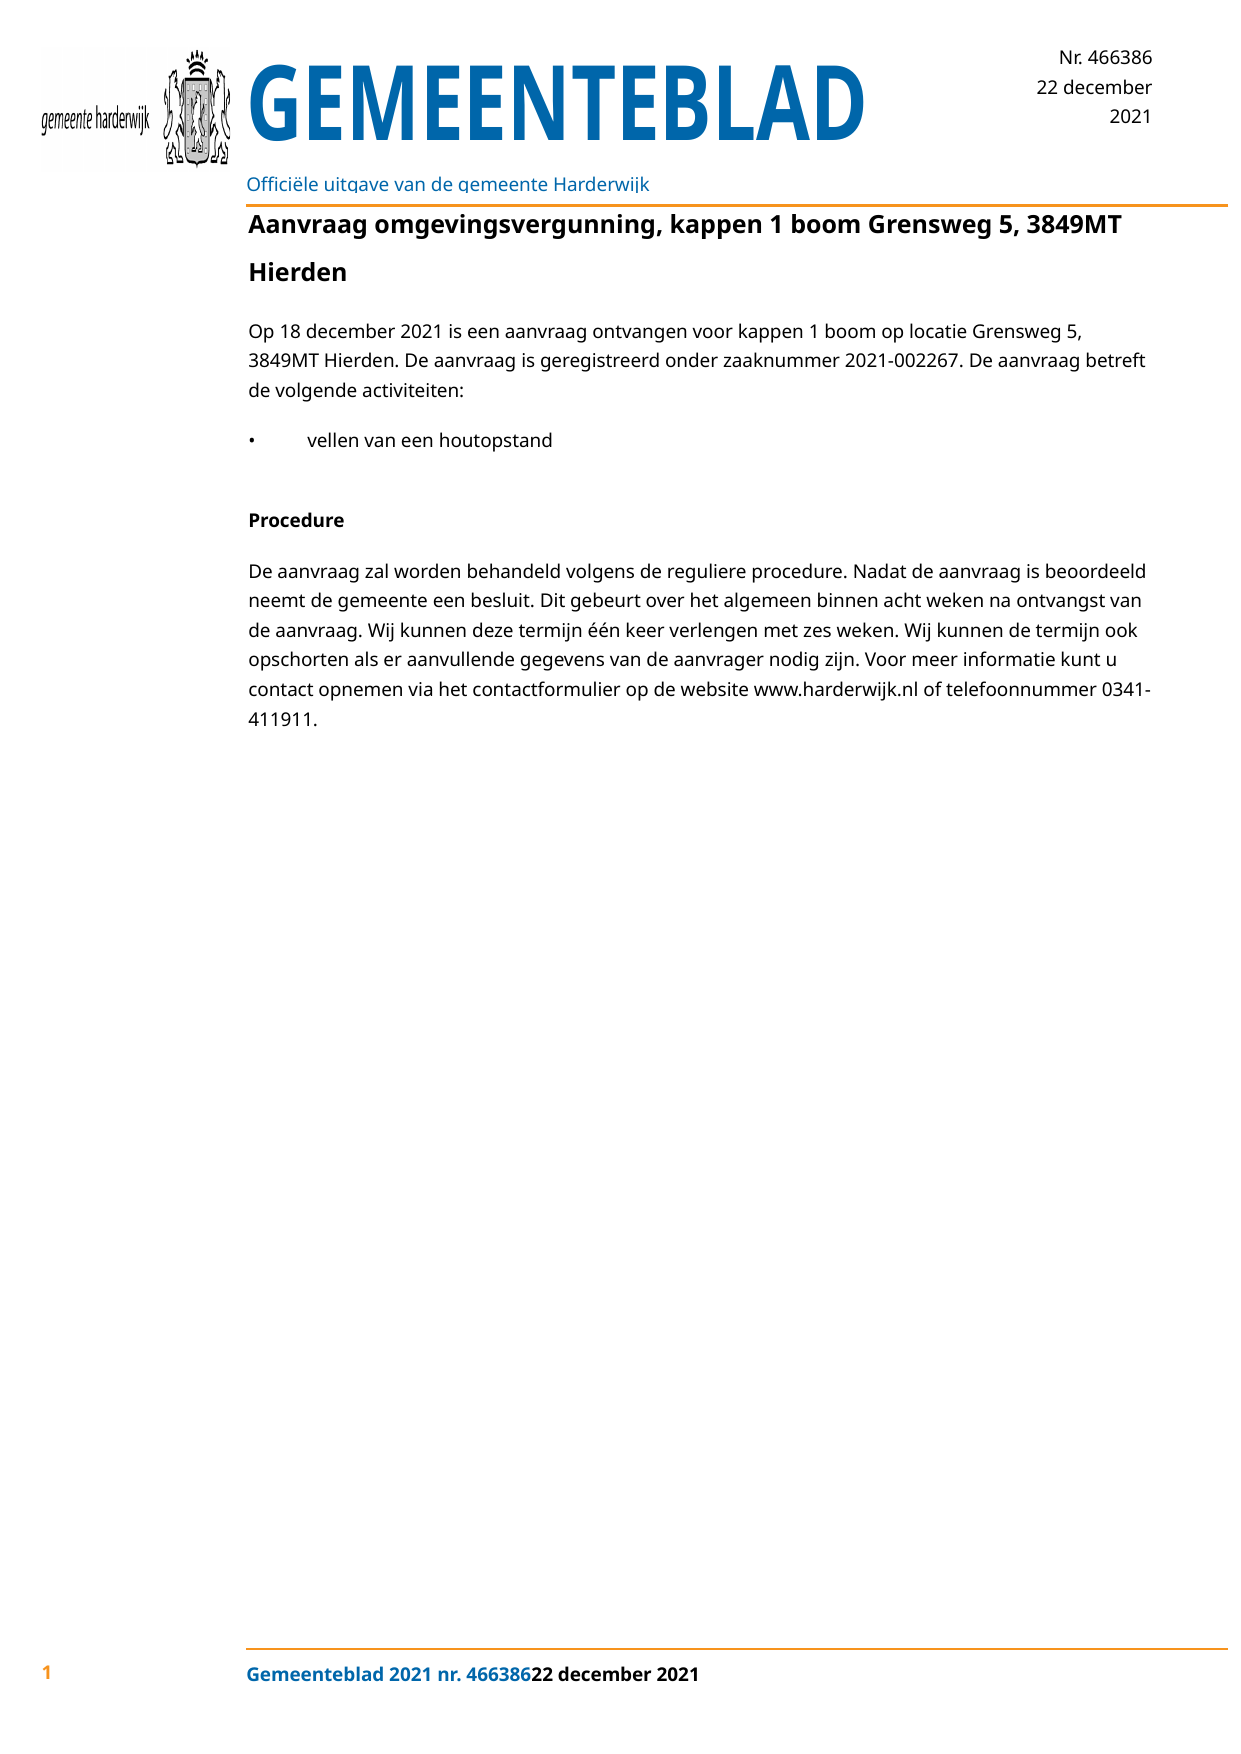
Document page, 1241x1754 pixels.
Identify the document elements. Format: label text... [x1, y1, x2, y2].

text De aanvraag zal worden behandeld volgens de reguliere procedure. Nadat de aanvraag is beoordeeld neemt de gemeente een besluit. Dit gebeurt over het algemeen binnen acht weken na ontvangst van de aanvraag. Wij kunnen deze termijn één keer verlengen met zes weken. Wij kunnen de termijn ook opschorten als er aanvullende gegevens van de aanvrager nodig zijn. Voor meer informatie kunt u contact opnemen via het contactformulier op de website www.harderwijk.nl of telefoonnummer 0341-411911. [248, 558, 1152, 732]
text Op 18 december 2021 is een aanvraag ontvangen voor kappen 1 boom op locatie Grensweg 5, 3849MT Hierden. De aanvraag is geregistreerd onder zaaknummer 2021-002267. De aanvraag betreft de volgende activiteiten: [248, 318, 1152, 403]
text Procedure [248, 507, 1152, 533]
picture [41, 47, 231, 172]
list vellen van een houtopstand [248, 427, 1152, 453]
text Aanvraag omgevingsvergunning, kappen 1 boom Grensweg 5, 3849MT Hierden [248, 207, 1152, 288]
